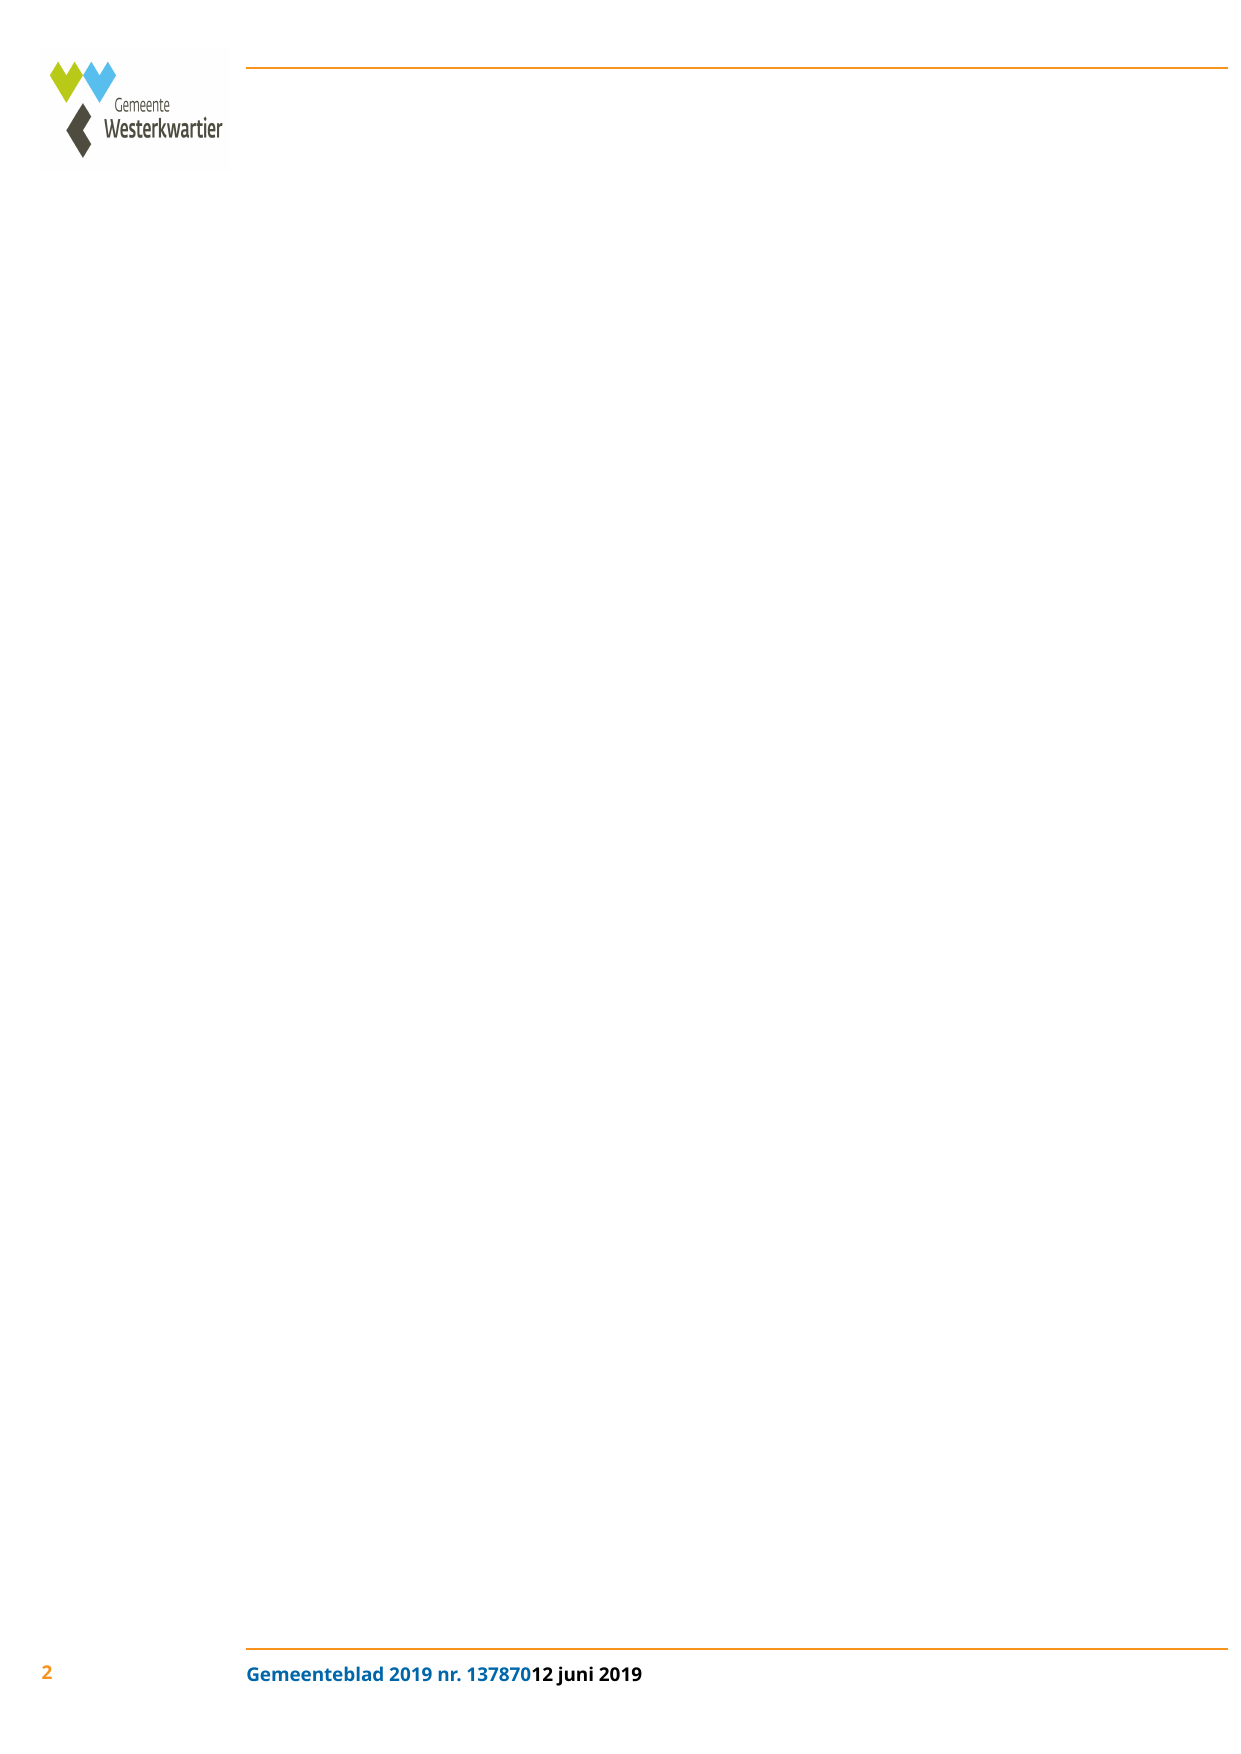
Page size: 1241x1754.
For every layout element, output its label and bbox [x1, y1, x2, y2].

picture [41, 47, 231, 172]
